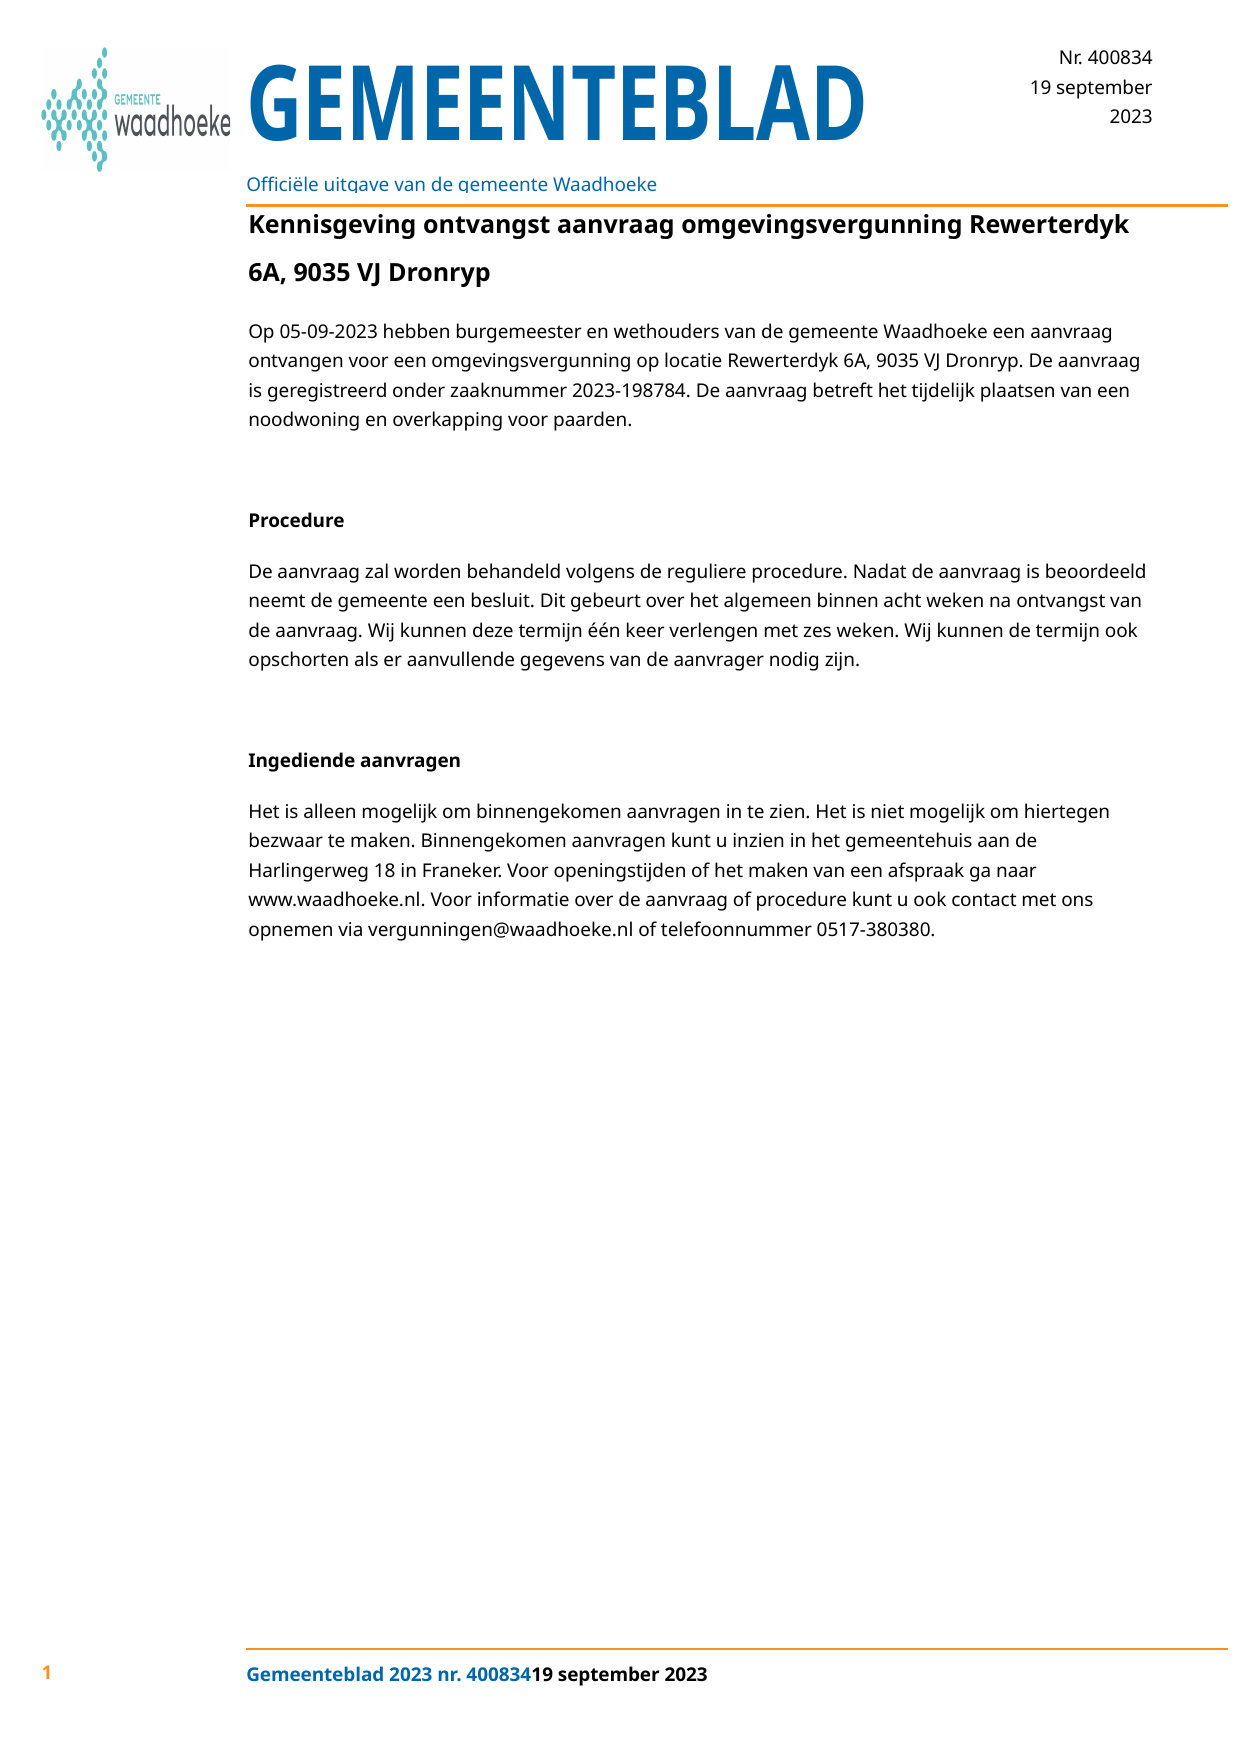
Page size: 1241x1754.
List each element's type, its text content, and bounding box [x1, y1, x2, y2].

text Procedure [248, 507, 1152, 533]
picture [41, 47, 231, 172]
text Kennisgeving ontvangst aanvraag omgevingsvergunning Rewerterdyk 6A, 9035 VJ Dronryp [248, 207, 1152, 288]
text Op 05-09-2023 hebben burgemeester en wethouders van de gemeente Waadhoeke een aanvraag ontvangen voor een omgevingsvergunning op locatie Rewerterdyk 6A, 9035 VJ Dronryp. De aanvraag is geregistreerd onder zaaknummer 2023-198784. De aanvraag betreft het tijdelijk plaatsen van een noodwoning en overkapping voor paarden. [248, 318, 1152, 432]
text Ingediende aanvragen [248, 747, 1152, 773]
text De aanvraag zal worden behandeld volgens de reguliere procedure. Nadat de aanvraag is beoordeeld neemt de gemeente een besluit. Dit gebeurt over het algemeen binnen acht weken na ontvangst van de aanvraag. Wij kunnen deze termijn één keer verlengen met zes weken. Wij kunnen de termijn ook opschorten als er aanvullende gegevens van de aanvrager nodig zijn. [248, 558, 1152, 672]
text Het is alleen mogelijk om binnengekomen aanvragen in te zien. Het is niet mogelijk om hiertegen bezwaar te maken. Binnengekomen aanvragen kunt u inzien in het gemeentehuis aan de Harlingerweg 18 in Franeker. Voor openingstijden of het maken van een afspraak ga naar www.waadhoeke.nl. Voor informatie over de aanvraag of procedure kunt u ook contact met ons opnemen via vergunningen@waadhoeke.nl of telefoonnummer 0517-380380. [248, 798, 1152, 942]
